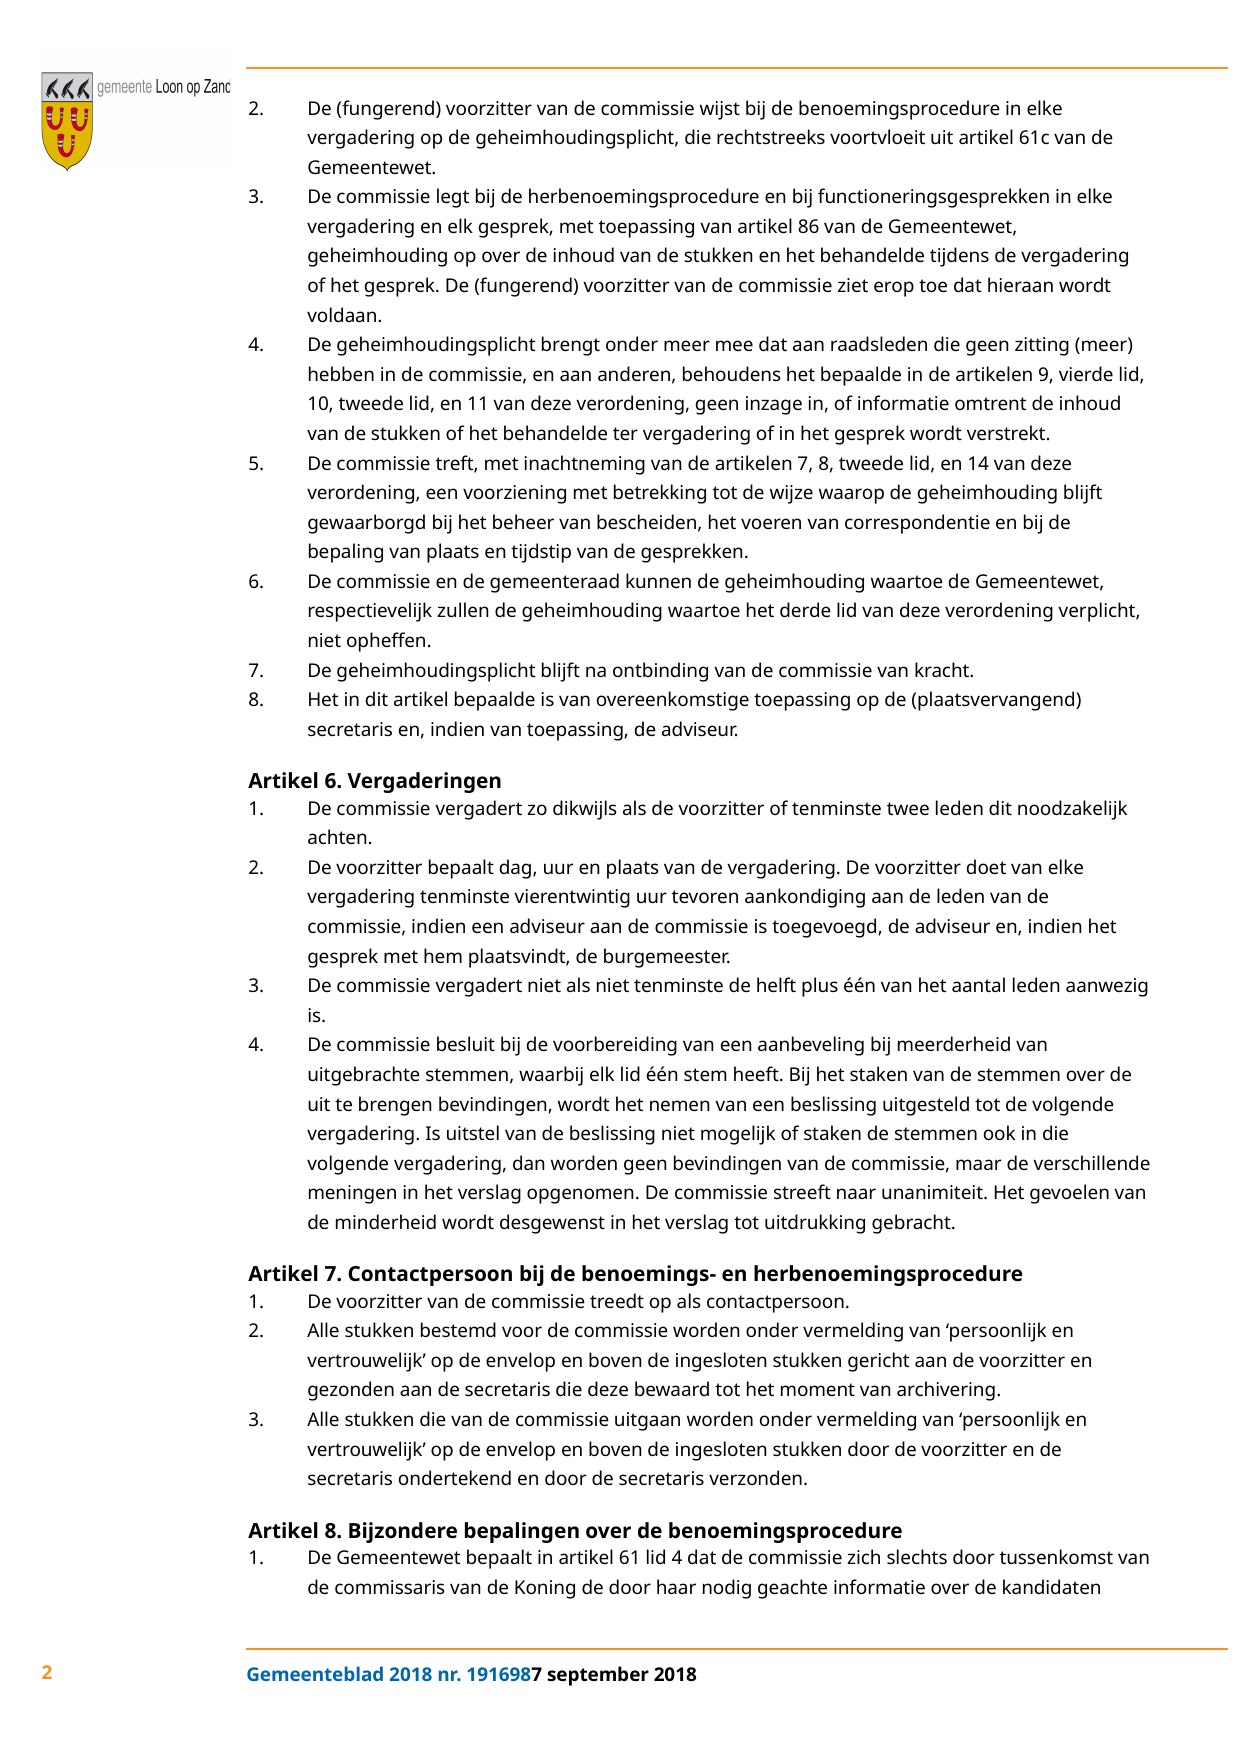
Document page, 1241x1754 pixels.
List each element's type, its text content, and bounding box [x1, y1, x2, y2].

text Artikel 6. Vergaderingen [248, 766, 1152, 795]
list De commissie besluit bij de voorbereiding van een aanbeveling bij meerderheid van uitgebrachte stemmen, waarbij elk lid één stem heeft. Bij het staken van de stemmen over de uit te brengen bevindingen, wordt het nemen van een beslissing uitgesteld tot de volgende vergadering. Is uitstel van de beslissing niet mogelijk of staken de stemmen ook in die volgende vergadering, dan worden geen bevindingen van de commissie, maar de verschillende meningen in het verslag opgenomen. De commissie streeft naar unanimiteit. Het gevoelen van de minderheid wordt desgewenst in het verslag tot uitdrukking gebracht. [248, 1032, 1152, 1235]
list De Gemeentewet bepaalt in artikel 61 lid 4 dat de commissie zich slechts door tussenkomst van de commissaris van de Koning de door haar nodig geachte informatie over de kandidaten [248, 1544, 1152, 1599]
list Alle stukken die van de commissie uitgaan worden onder vermelding van ‘persoonlijk en vertrouwelijk’ op de envelop en boven de ingesloten stukken door de voorzitter en de secretaris ondertekend en door de secretaris verzonden. [248, 1406, 1152, 1491]
list De commissie vergadert niet als niet tenminste de helft plus één van het aantal leden aanwezig is. [248, 972, 1152, 1028]
list De commissie treft, met inachtneming van de artikelen 7, 8, tweede lid, en 14 van deze verordening, een voorziening met betrekking tot de wijze waarop de geheimhouding blijft gewaarborgd bij het beheer van bescheiden, het voeren van correspondentie en bij de bepaling van plaats en tijdstip van de gesprekken. [248, 450, 1152, 564]
list Het in dit artikel bepaalde is van overeenkomstige toepassing op de (plaatsvervangend) secretaris en, indien van toepassing, de adviseur. [248, 686, 1152, 742]
list De voorzitter van de commissie treedt op als contactpersoon. [248, 1288, 1152, 1314]
text Artikel 7. Contactpersoon bij de benoemings- en herbenoemingsprocedure [248, 1259, 1152, 1288]
picture [41, 47, 231, 172]
list De geheimhoudingsplicht brengt onder meer mee dat aan raadsleden die geen zitting (meer) hebben in de commissie, en aan anderen, behoudens het bepaalde in de artikelen 9, vierde lid, 10, tweede lid, en 11 van deze verordening, geen inzage in, of informatie omtrent de inhoud van de stukken of het behandelde ter vergadering of in het gesprek wordt verstrekt. [248, 331, 1152, 446]
list Alle stukken bestemd voor de commissie worden onder vermelding van ‘persoonlijk en vertrouwelijk’ op de envelop en boven de ingesloten stukken gericht aan de voorzitter en gezonden aan de secretaris die deze bewaard tot het moment van archivering. [248, 1317, 1152, 1402]
list De commissie legt bij de herbenoemingsprocedure en bij functioneringsgesprekken in elke vergadering en elk gesprek, met toepassing van artikel 86 van de Gemeentewet, geheimhouding op over de inhoud van de stukken en het behandelde tijdens de vergadering of het gesprek. De (fungerend) voorzitter van de commissie ziet erop toe dat hieraan wordt voldaan. [248, 183, 1152, 328]
text Artikel 8. Bijzondere bepalingen over de benoemingsprocedure [248, 1516, 1152, 1544]
list De commissie en de gemeenteraad kunnen de geheimhouding waartoe de Gemeentewet, respectievelijk zullen de geheimhouding waartoe het derde lid van deze verordening verplicht, niet opheffen. [248, 568, 1152, 653]
list De commissie vergadert zo dikwijls als de voorzitter of tenminste twee leden dit noodzakelijk achten. [248, 795, 1152, 850]
list De voorzitter bepaalt dag, uur en plaats van de vergadering. De voorzitter doet van elke vergadering tenminste vierentwintig uur tevoren aankondiging aan de leden van de commissie, indien een adviseur aan de commissie is toegevoegd, de adviseur en, indien het gesprek met hem plaatsvindt, de burgemeester. [248, 854, 1152, 968]
list De (fungerend) voorzitter van de commissie wijst bij de benoemingsprocedure in elke vergadering op de geheimhoudingsplicht, die rechtstreeks voortvloeit uit artikel 61c van de Gemeentewet. [248, 95, 1152, 180]
list De geheimhoudingsplicht blijft na ontbinding van de commissie van kracht. [248, 657, 1152, 683]
